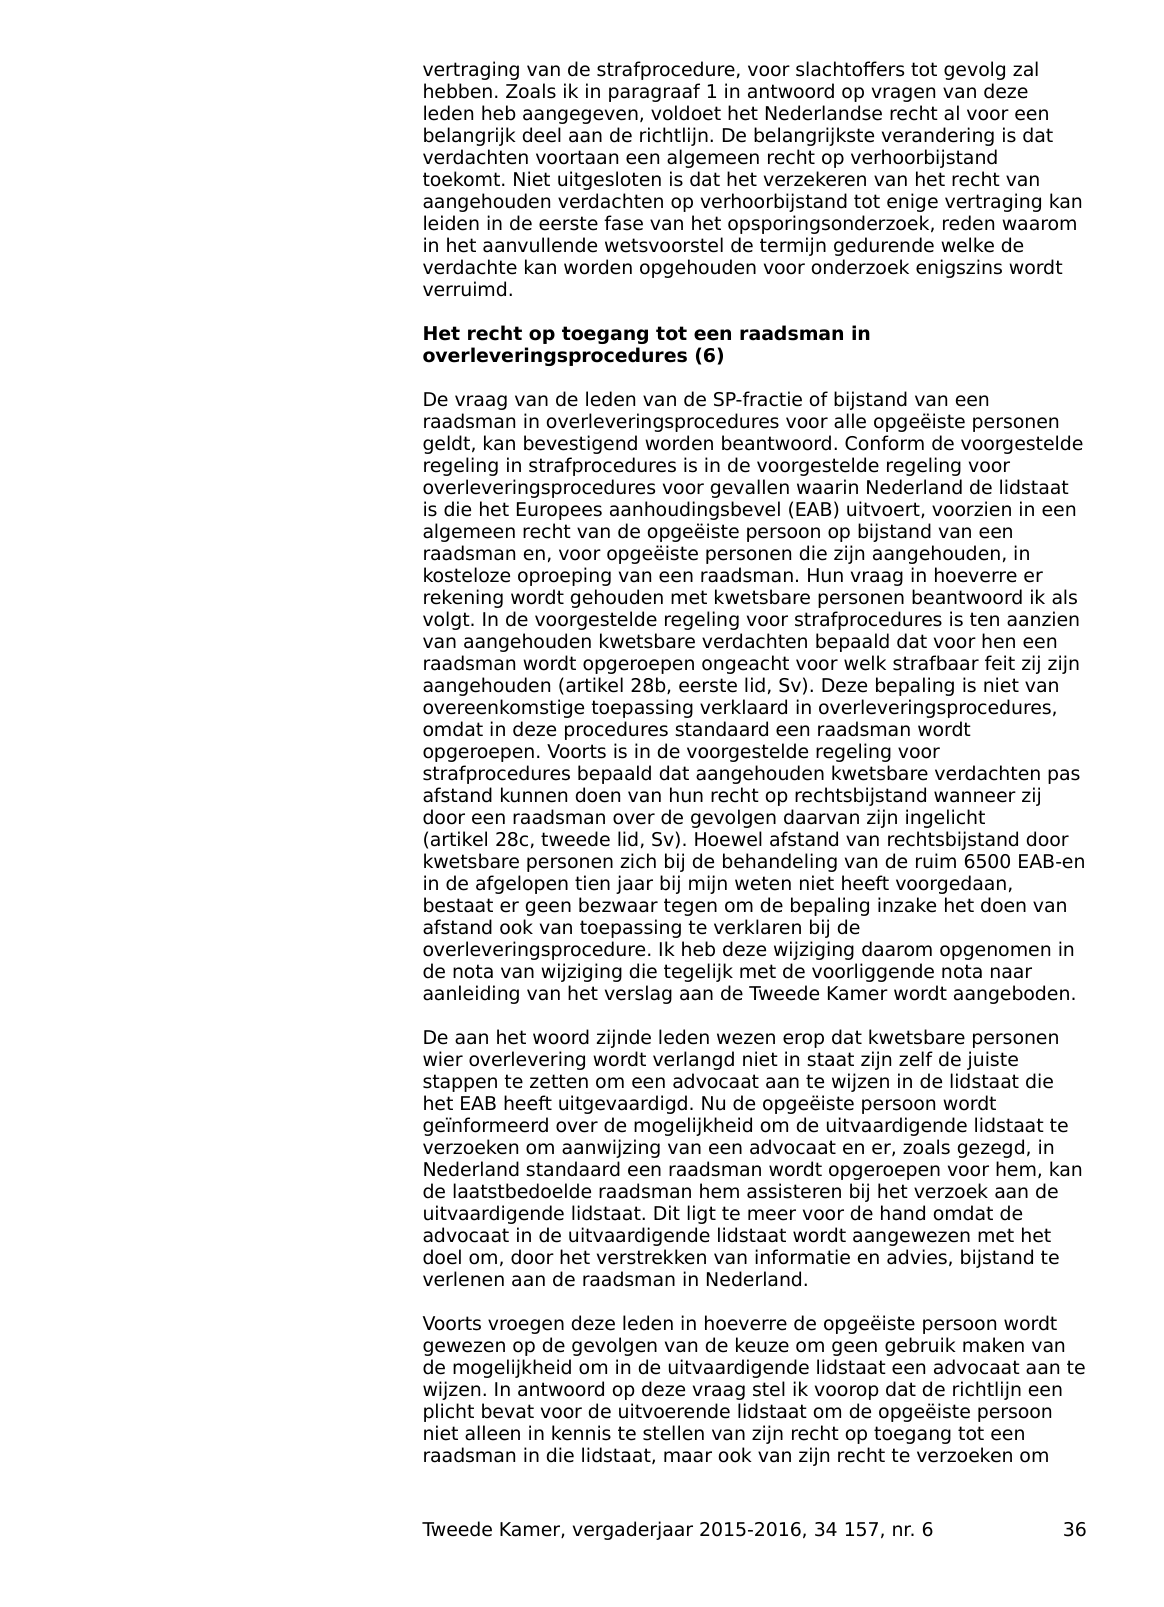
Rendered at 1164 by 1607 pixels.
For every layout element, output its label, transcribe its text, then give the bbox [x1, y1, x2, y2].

text Voorts vroegen deze leden in hoeverre de opgeëiste persoon wordt gewezen op de gevolgen van de keuze om geen gebruik maken van de mogelijkheid om in de uitvaardigende lidstaat een advocaat aan te wijzen. In antwoord op deze vraag stel ik voorop dat de richtlijn een plicht bevat voor de uitvoerende lidstaat om de opgeëiste persoon niet alleen in kennis te stellen van zijn recht op toegang tot een raadsman in die lidstaat, maar ook van zijn recht te verzoeken om [422, 1313, 1087, 1467]
text vertraging van de strafprocedure, voor slachtoffers tot gevolg zal hebben. Zoals ik in paragraaf 1 in antwoord op vragen van deze leden heb aangegeven, voldoet het Nederlandse recht al voor een belangrijk deel aan de richtlijn. De belangrijkste verandering is dat verdachten voortaan een algemeen recht op verhoorbijstand toekomt. Niet uitgesloten is dat het verzekeren van het recht van aangehouden verdachten op verhoorbijstand tot enige vertraging kan leiden in de eerste fase van het opsporingsonderzoek, reden waarom in het aanvullende wetsvoorstel de termijn gedurende welke de verdachte kan worden opgehouden voor onderzoek enigszins wordt verruimd. [422, 59, 1087, 301]
text De aan het woord zijnde leden wezen erop dat kwetsbare personen wier overlevering wordt verlangd niet in staat zijn zelf de juiste stappen te zetten om een advocaat aan te wijzen in de lidstaat die het EAB heeft uitgevaardigd. Nu de opgeëiste persoon wordt geïnformeerd over de mogelijkheid om de uitvaardigende lidstaat te verzoeken om aanwijzing van een advocaat en er, zoals gezegd, in Nederland standaard een raadsman wordt opgeroepen voor hem, kan de laatstbedoelde raadsman hem assisteren bij het verzoek aan de uitvaardigende lidstaat. Dit ligt te meer voor de hand omdat de advocaat in de uitvaardigende lidstaat wordt aangewezen met het doel om, door het verstrekken van informatie en advies, bijstand te verlenen aan de raadsman in Nederland. [422, 1027, 1087, 1291]
text De vraag van de leden van de SP-fractie of bijstand van een raadsman in overleveringsprocedures voor alle opgeëiste personen geldt, kan bevestigend worden beantwoord. Conform de voorgestelde regeling in strafprocedures is in de voorgestelde regeling voor overleveringsprocedures voor gevallen waarin Nederland de lidstaat is die het Europees aanhoudingsbevel (EAB) uitvoert, voorzien in een algemeen recht van de opgeëiste persoon op bijstand van een raadsman en, voor opgeëiste personen die zijn aangehouden, in kosteloze oproeping van een raadsman. Hun vraag in hoeverre er rekening wordt gehouden met kwetsbare personen beantwoord ik als volgt. In de voorgestelde regeling voor strafprocedures is ten aanzien van aangehouden kwetsbare verdachten bepaald dat voor hen een raadsman wordt opgeroepen ongeacht voor welk strafbaar feit zij zijn aangehouden (artikel 28b, eerste lid, Sv). Deze bepaling is niet van overeenkomstige toepassing verklaard in overleveringsprocedures, omdat in deze procedures standaard een raadsman wordt opgeroepen. Voorts is in de voorgestelde regeling voor strafprocedures bepaald dat aangehouden kwetsbare verdachten pas afstand kunnen doen van hun recht op rechtsbijstand wanneer zij door een raadsman over de gevolgen daarvan zijn ingelicht (artikel 28c, tweede lid, Sv). Hoewel afstand van rechtsbijstand door kwetsbare personen zich bij de behandeling van de ruim 6500 EAB-en in de afgelopen tien jaar bij mijn weten niet heeft voorgedaan, bestaat er geen bezwaar tegen om de bepaling inzake het doen van afstand ook van toepassing te verklaren bij de overleveringsprocedure. Ik heb deze wijziging daarom opgenomen in de nota van wijziging die tegelijk met de voorliggende nota naar aanleiding van het verslag aan de Tweede Kamer wordt aangeboden. [422, 389, 1087, 1004]
subtitle Het recht op toegang tot een raadsman in overleveringsprocedures (6) [422, 323, 1087, 367]
